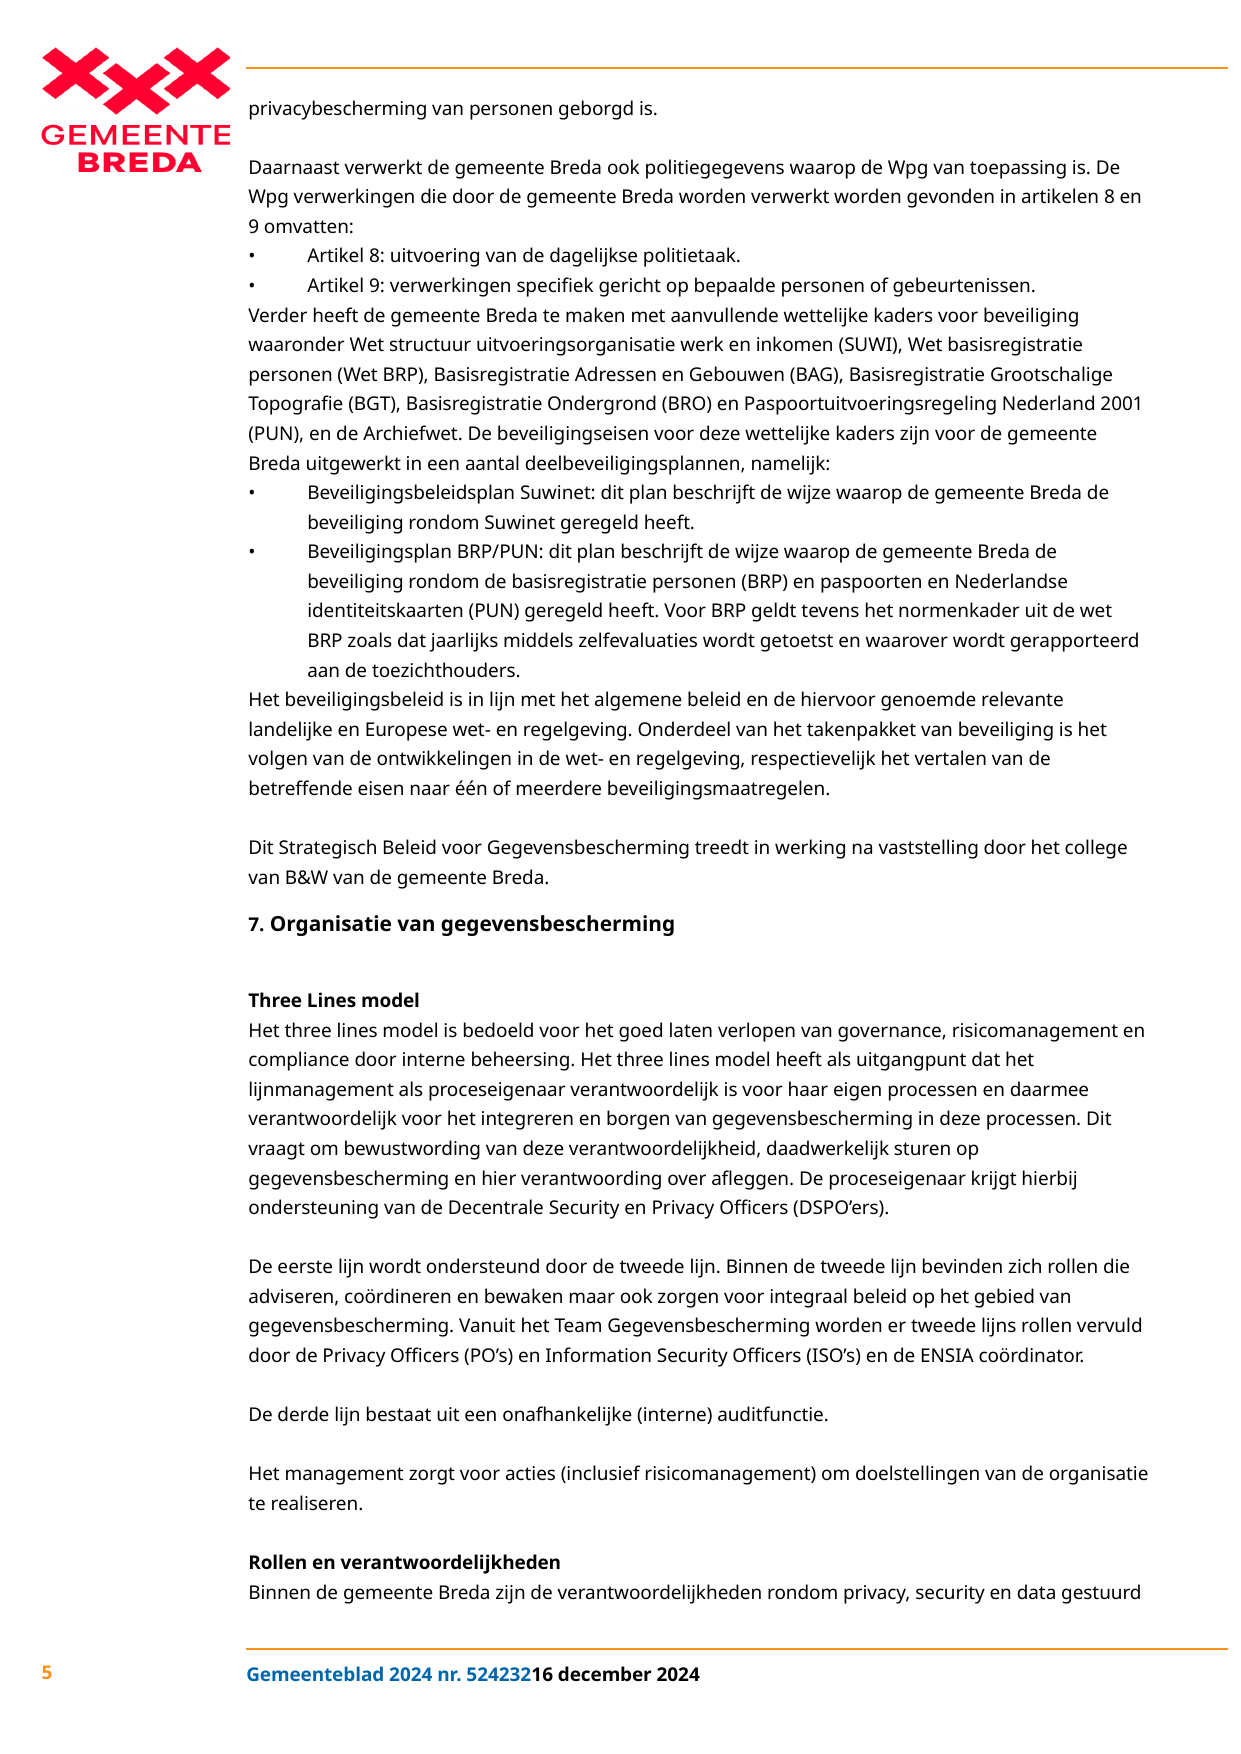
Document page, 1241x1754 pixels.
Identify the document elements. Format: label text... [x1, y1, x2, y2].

text Three Lines model [248, 987, 1152, 1013]
text Het three lines model is bedoeld voor het goed laten verlopen van governance, risicomanagement en compliance door interne beheersing. Het three lines model heeft als uitgangpunt dat het lijnmanagement als proceseigenaar verantwoordelijk is voor haar eigen processen en daarmee verantwoordelijk voor het integreren en borgen van gegevensbescherming in deze processen. Dit vraagt om bewustwording van deze verantwoordelijkheid, daadwerkelijk sturen op gegevensbescherming en hier verantwoording over afleggen. De proceseigenaar krijgt hierbij ondersteuning van de Decentrale Security en Privacy Officers (DSPO’ers). [248, 1017, 1152, 1220]
text Het beveiligingsbeleid is in lijn met het algemene beleid en de hiervoor genoemde relevante landelijke en Europese wet- en regelgeving. Onderdeel van het takenpakket van beveiliging is het volgen van de ontwikkelingen in de wet- en regelgeving, respectievelijk het vertalen van de betreffende eisen naar één of meerdere beveiligingsmaatregelen. [248, 686, 1152, 801]
text De eerste lijn wordt ondersteund door de tweede lijn. Binnen de tweede lijn bevinden zich rollen die adviseren, coördineren en bewaken maar ook zorgen voor integraal beleid op het gebied van gegevensbescherming. Vanuit het Team Gegevensbescherming worden er tweede lijns rollen vervuld door de Privacy Officers (PO’s) en Information Security Officers (ISO’s) en de ENSIA coördinator. [248, 1253, 1152, 1368]
text Rollen en verantwoordelijkheden [248, 1549, 1152, 1575]
picture [41, 47, 231, 172]
text 7. Organisatie van gegevensbescherming [248, 909, 1152, 938]
text Daarnaast verwerkt de gemeente Breda ook politiegegevens waarop de Wpg van toepassing is. De Wpg verwerkingen die door de gemeente Breda worden verwerkt worden gevonden in artikelen 8 en 9 omvatten: [248, 154, 1152, 239]
list Artikel 8: uitvoering van de dagelijkse politietaak. [248, 243, 1152, 268]
list Beveiligingsbeleidsplan Suwinet: dit plan beschrijft de wijze waarop de gemeente Breda de beveiliging rondom Suwinet geregeld heeft. [248, 479, 1152, 535]
text Het management zorgt voor acties (inclusief risicomanagement) om doelstellingen van de organisatie te realiseren. [248, 1461, 1152, 1516]
list Beveiligingsplan BRP/PUN: dit plan beschrijft de wijze waarop de gemeente Breda de beveiliging rondom de basisregistratie personen (BRP) en paspoorten en Nederlandse identiteitskaarten (PUN) geregeld heeft. Voor BRP geldt tevens het normenkader uit de wet BRP zoals dat jaarlijks middels zelfevaluaties wordt getoetst en waarover wordt gerapporteerd aan de toezichthouders. [248, 538, 1152, 683]
text Dit Strategisch Beleid voor Gegevensbescherming treedt in werking na vaststelling door het college van B&W van de gemeente Breda. [248, 834, 1152, 890]
text De derde lijn bestaat uit een onafhankelijke (interne) auditfunctie. [248, 1401, 1152, 1427]
text Binnen de gemeente Breda zijn de verantwoordelijkheden rondom privacy, security en data gestuurd [248, 1579, 1152, 1605]
list Artikel 9: verwerkingen specifiek gericht op bepaalde personen of gebeurtenissen. [248, 272, 1152, 298]
text privacybescherming van personen geborgd is. [248, 95, 1152, 121]
text Verder heeft de gemeente Breda te maken met aanvullende wettelijke kaders voor beveiliging waaronder Wet structuur uitvoeringsorganisatie werk en inkomen (SUWI), Wet basisregistratie personen (Wet BRP), Basisregistratie Adressen en Gebouwen (BAG), Basisregistratie Grootschalige Topografie (BGT), Basisregistratie Ondergrond (BRO) en Paspoortuitvoeringsregeling Nederland 2001 (PUN), en de Archiefwet. De beveiligingseisen voor deze wettelijke kaders zijn voor de gemeente Breda uitgewerkt in een aantal deelbeveiligingsplannen, namelijk: [248, 302, 1152, 476]
